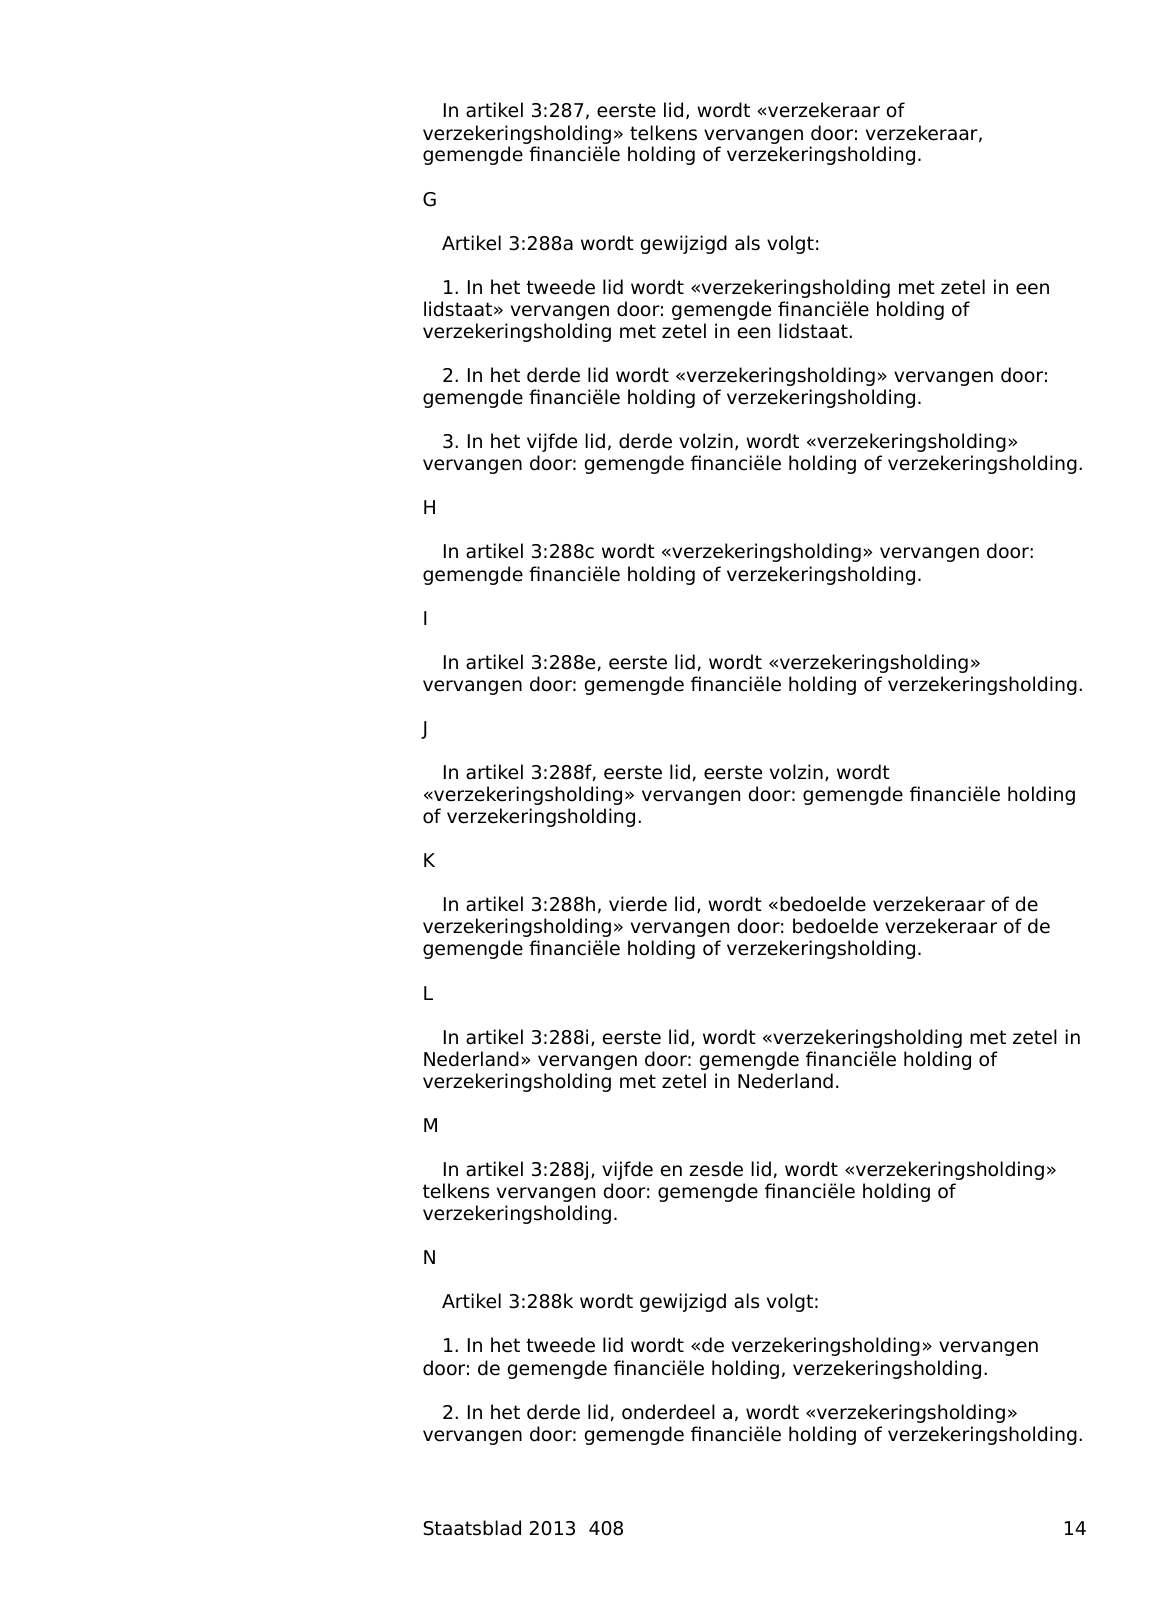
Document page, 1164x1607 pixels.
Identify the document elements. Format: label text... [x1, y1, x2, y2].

text H [422, 497, 1087, 519]
text In artikel 3:288f, eerste lid, eerste volzin, wordt «verzekeringsholding» vervangen door: gemengde financiële holding of verzekeringsholding. [422, 762, 1087, 828]
text I [422, 608, 1087, 629]
text K [422, 850, 1087, 872]
text 1. In het tweede lid wordt «verzekeringsholding met zetel in een lidstaat» vervangen door: gemengde financiële holding of verzekeringsholding met zetel in een lidstaat. [422, 277, 1087, 343]
text In artikel 3:287, eerste lid, wordt «verzekeraar of verzekeringsholding» telkens vervangen door: verzekeraar, gemengde financiële holding of verzekeringsholding. [422, 100, 1087, 166]
text G [422, 188, 1087, 211]
text 3. In het vijfde lid, derde volzin, wordt «verzekeringsholding» vervangen door: gemengde financiële holding of verzekeringsholding. [422, 431, 1087, 475]
text 2. In het derde lid wordt «verzekeringsholding» vervangen door: gemengde financiële holding of verzekeringsholding. [422, 365, 1087, 409]
text L [422, 982, 1087, 1004]
text M [422, 1115, 1087, 1137]
text In artikel 3:288h, vierde lid, wordt «bedoelde verzekeraar of de verzekeringsholding» vervangen door: bedoelde verzekeraar of de gemengde financiële holding of verzekeringsholding. [422, 894, 1087, 960]
text 2. In het derde lid, onderdeel a, wordt «verzekeringsholding» vervangen door: gemengde financiële holding of verzekeringsholding. [422, 1402, 1087, 1446]
text In artikel 3:288i, eerste lid, wordt «verzekeringsholding met zetel in Nederland» vervangen door: gemengde financiële holding of verzekeringsholding met zetel in Nederland. [422, 1027, 1087, 1093]
text 1. In het tweede lid wordt «de verzekeringsholding» vervangen door: de gemengde financiële holding, verzekeringsholding. [422, 1335, 1087, 1379]
text In artikel 3:288e, eerste lid, wordt «verzekeringsholding» vervangen door: gemengde financiële holding of verzekeringsholding. [422, 652, 1087, 696]
text Artikel 3:288k wordt gewijzigd als volgt: [422, 1291, 1087, 1313]
text In artikel 3:288c wordt «verzekeringsholding» vervangen door: gemengde financiële holding of verzekeringsholding. [422, 541, 1087, 585]
text In artikel 3:288j, vijfde en zesde lid, wordt «verzekeringsholding» telkens vervangen door: gemengde financiële holding of verzekeringsholding. [422, 1159, 1087, 1225]
text J [422, 718, 1087, 740]
text Artikel 3:288a wordt gewijzigd als volgt: [422, 233, 1087, 255]
text N [422, 1247, 1087, 1269]
